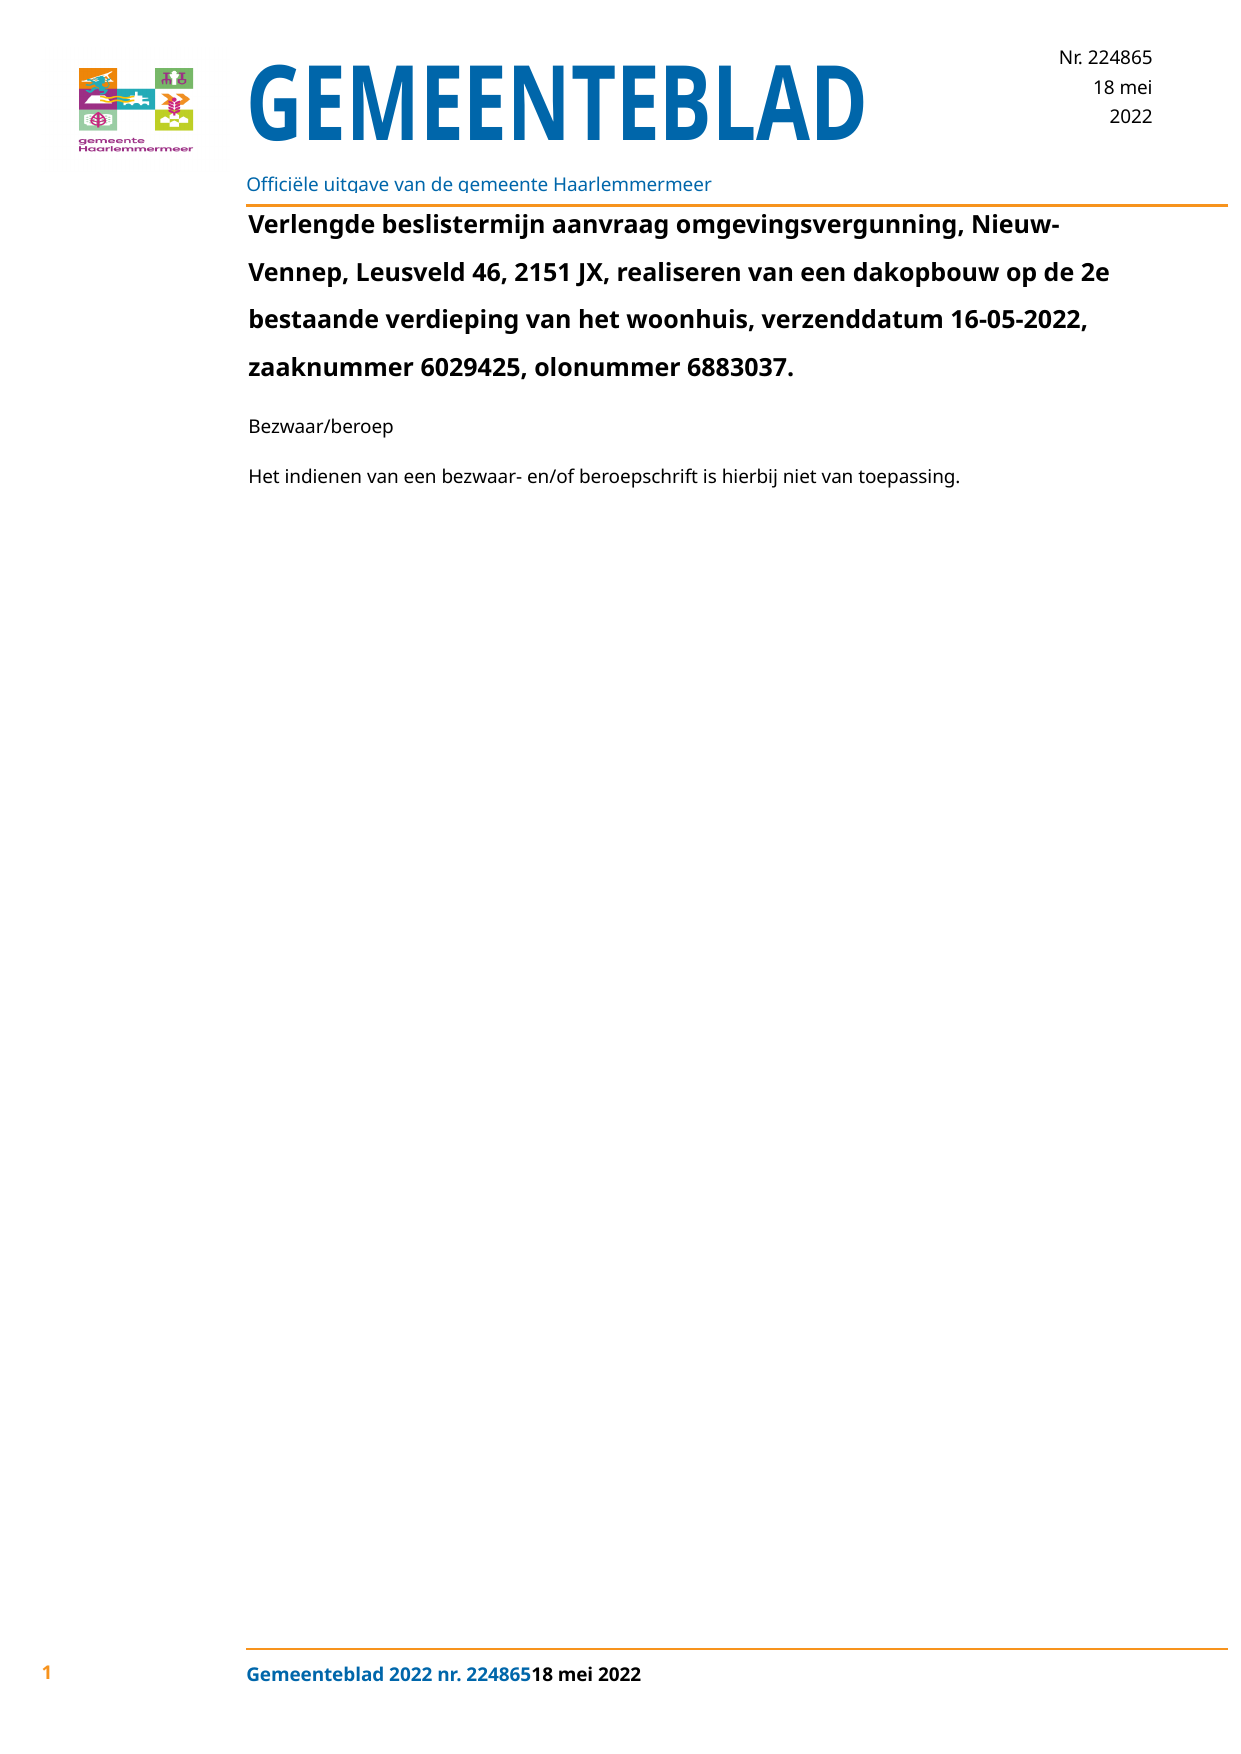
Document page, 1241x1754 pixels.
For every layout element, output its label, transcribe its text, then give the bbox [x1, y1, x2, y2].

text Het indienen van een bezwaar- en/of beroepschrift is hierbij niet van toepassing. [248, 463, 1152, 489]
text Verlengde beslistermijn aanvraag omgevingsvergunning, Nieuw-Vennep, Leusveld 46, 2151 JX, realiseren van een dakopbouw op de 2e bestaande verdieping van het woonhuis, verzenddatum 16-05-2022, zaaknummer 6029425, olonummer 6883037. [248, 207, 1152, 384]
picture [41, 47, 231, 172]
text Bezwaar/beroep [248, 413, 1152, 439]
